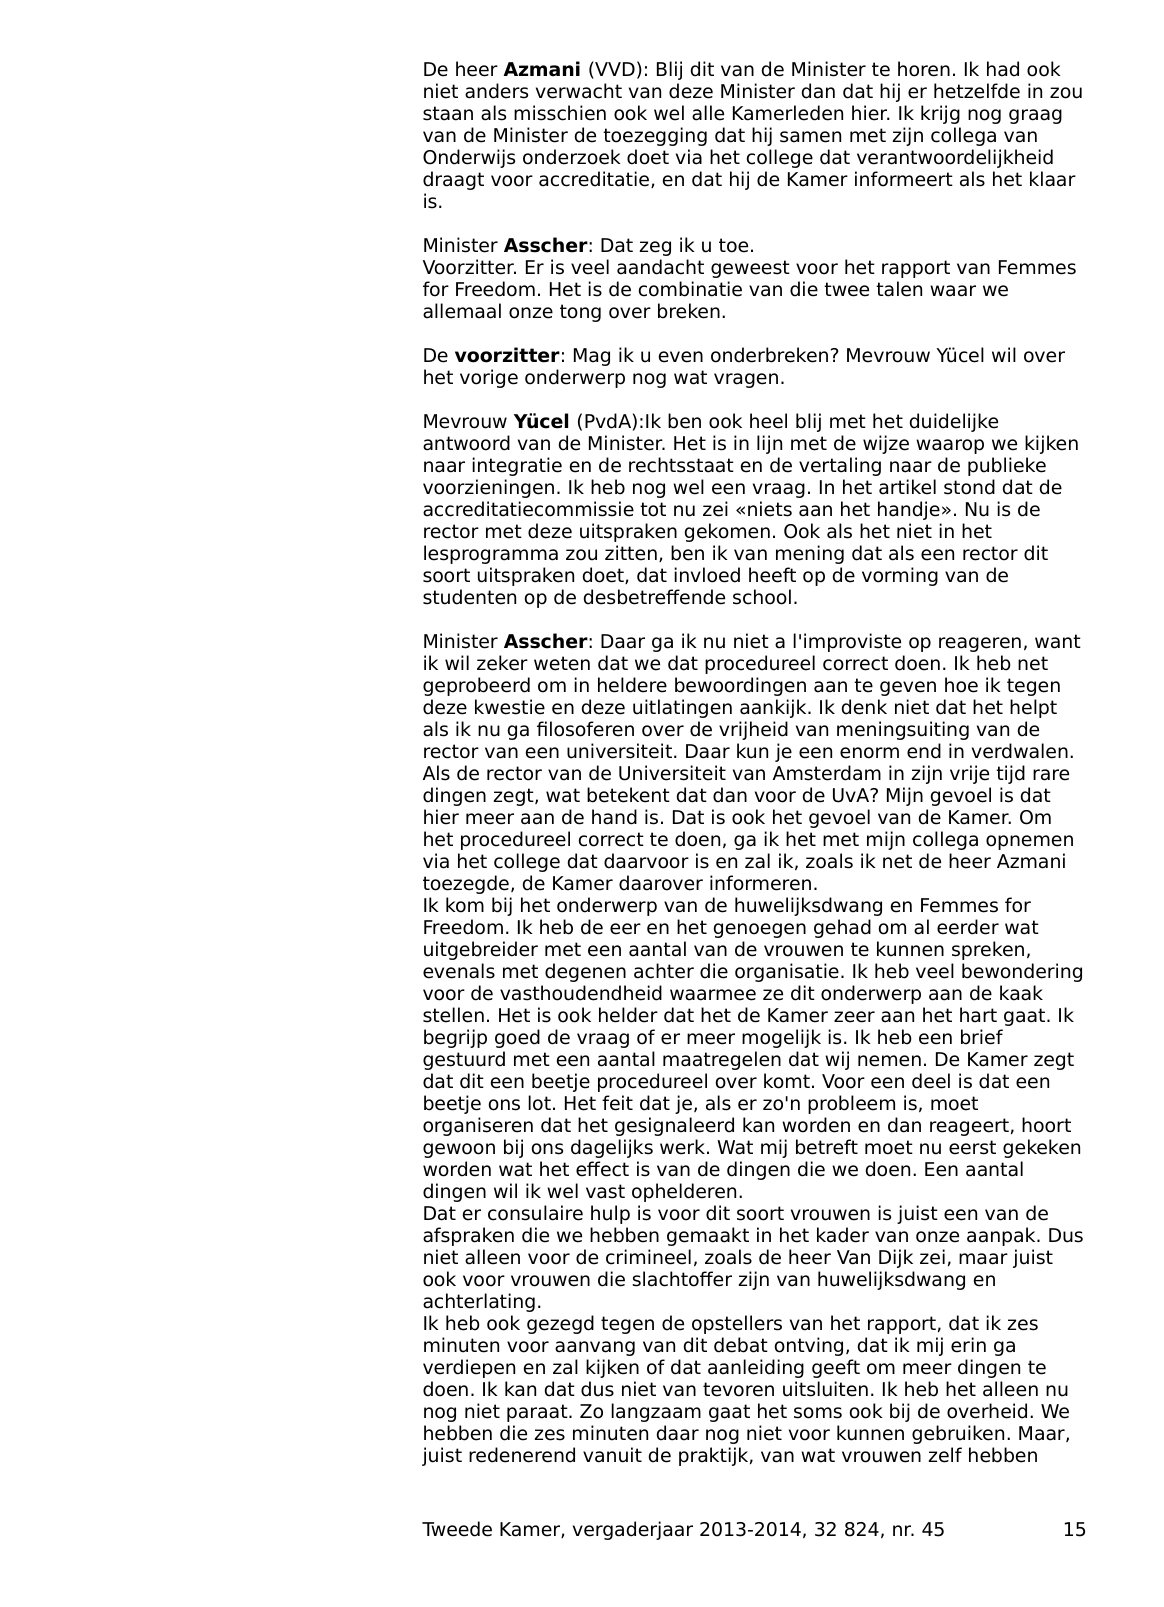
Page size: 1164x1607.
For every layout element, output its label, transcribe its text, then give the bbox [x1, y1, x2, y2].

text De voorzitter: Mag ik u even onderbreken? Mevrouw Yücel wil over het vorige onderwerp nog wat vragen. [422, 345, 1087, 389]
text Minister Asscher: Dat zeg ik u toe. [422, 235, 1087, 257]
text Ik heb ook gezegd tegen de opstellers van het rapport, dat ik zes minuten voor aanvang van dit debat ontving, dat ik mij erin ga verdiepen en zal kijken of dat aanleiding geeft om meer dingen te doen. Ik kan dat dus niet van tevoren uitsluiten. Ik heb het alleen nu nog niet paraat. Zo langzaam gaat het soms ook bij de overheid. We hebben die zes minuten daar nog niet voor kunnen gebruiken. Maar, juist redenerend vanuit de praktijk, van wat vrouwen zelf hebben [422, 1313, 1087, 1467]
text De heer Azmani (VVD): Blij dit van de Minister te horen. Ik had ook niet anders verwacht van deze Minister dan dat hij er hetzelfde in zou staan als misschien ook wel alle Kamerleden hier. Ik krijg nog graag van de Minister de toezegging dat hij samen met zijn collega van Onderwijs onderzoek doet via het college dat verantwoordelijkheid draagt voor accreditatie, en dat hij de Kamer informeert als het klaar is. [422, 59, 1087, 213]
text Dat er consulaire hulp is voor dit soort vrouwen is juist een van de afspraken die we hebben gemaakt in het kader van onze aanpak. Dus niet alleen voor de crimineel, zoals de heer Van Dijk zei, maar juist ook voor vrouwen die slachtoffer zijn van huwelijksdwang en achterlating. [422, 1203, 1087, 1313]
text Ik kom bij het onderwerp van de huwelijksdwang en Femmes for Freedom. Ik heb de eer en het genoegen gehad om al eerder wat uitgebreider met een aantal van de vrouwen te kunnen spreken, evenals met degenen achter die organisatie. Ik heb veel bewondering voor de vasthoudendheid waarmee ze dit onderwerp aan de kaak stellen. Het is ook helder dat het de Kamer zeer aan het hart gaat. Ik begrijp goed de vraag of er meer mogelijk is. Ik heb een brief gestuurd met een aantal maatregelen dat wij nemen. De Kamer zegt dat dit een beetje procedureel over komt. Voor een deel is dat een beetje ons lot. Het feit dat je, als er zo'n probleem is, moet organiseren dat het gesignaleerd kan worden en dan reageert, hoort gewoon bij ons dagelijks werk. Wat mij betreft moet nu eerst gekeken worden wat het effect is van de dingen die we doen. Een aantal dingen wil ik wel vast ophelderen. [422, 895, 1087, 1203]
text Mevrouw Yücel (PvdA):Ik ben ook heel blij met het duidelijke antwoord van de Minister. Het is in lijn met de wijze waarop we kijken naar integratie en de rechtsstaat en de vertaling naar de publieke voorzieningen. Ik heb nog wel een vraag. In het artikel stond dat de accreditatiecommissie tot nu zei «niets aan het handje». Nu is de rector met deze uitspraken gekomen. Ook als het niet in het lesprogramma zou zitten, ben ik van mening dat als een rector dit soort uitspraken doet, dat invloed heeft op de vorming van de studenten op de desbetreffende school. [422, 411, 1087, 609]
text Minister Asscher: Daar ga ik nu niet a l'improviste op reageren, want ik wil zeker weten dat we dat procedureel correct doen. Ik heb net geprobeerd om in heldere bewoordingen aan te geven hoe ik tegen deze kwestie en deze uitlatingen aankijk. Ik denk niet dat het helpt als ik nu ga filosoferen over de vrijheid van meningsuiting van de rector van een universiteit. Daar kun je een enorm end in verdwalen. Als de rector van de Universiteit van Amsterdam in zijn vrije tijd rare dingen zegt, wat betekent dat dan voor de UvA? Mijn gevoel is dat hier meer aan de hand is. Dat is ook het gevoel van de Kamer. Om het procedureel correct te doen, ga ik het met mijn collega opnemen via het college dat daarvoor is en zal ik, zoals ik net de heer Azmani toezegde, de Kamer daarover informeren. [422, 631, 1087, 895]
text Voorzitter. Er is veel aandacht geweest voor het rapport van Femmes for Freedom. Het is de combinatie van die twee talen waar we allemaal onze tong over breken. [422, 257, 1087, 323]
